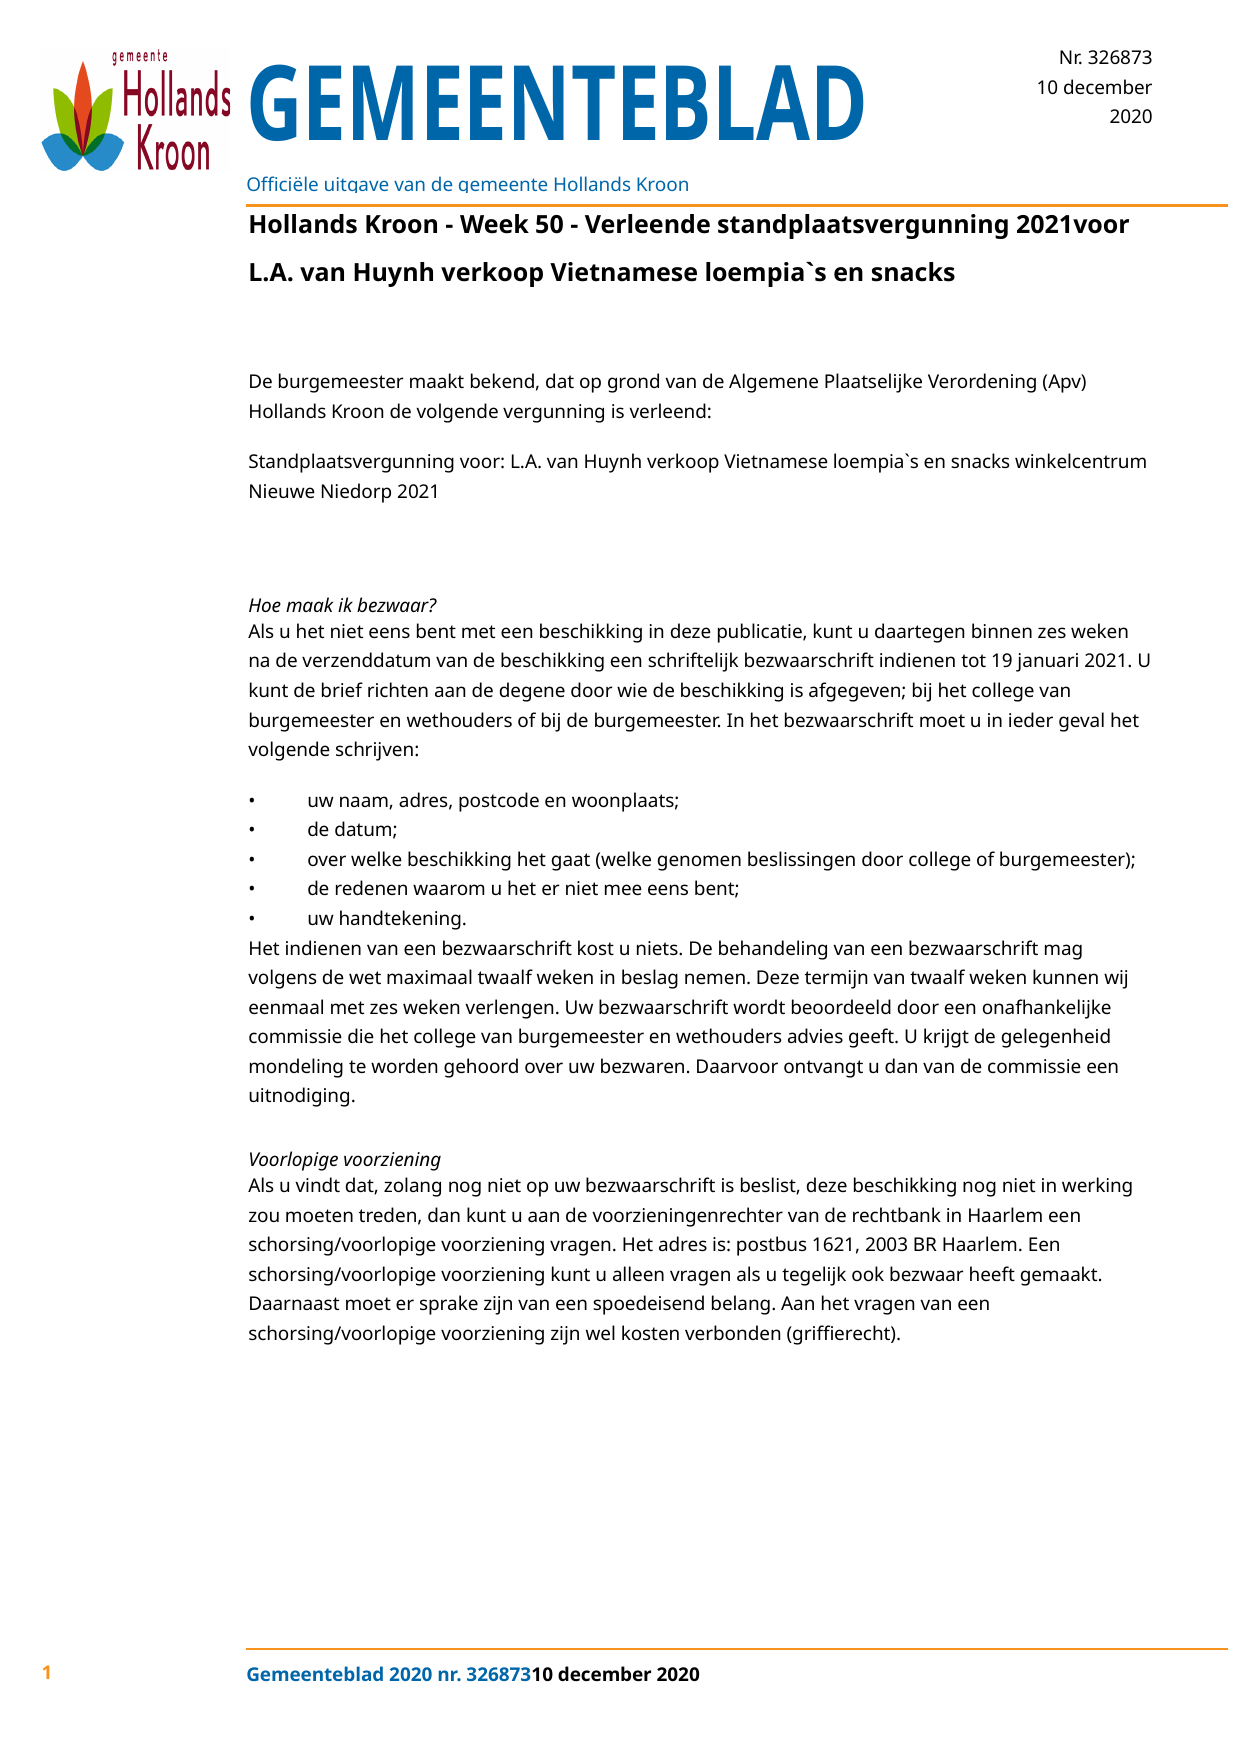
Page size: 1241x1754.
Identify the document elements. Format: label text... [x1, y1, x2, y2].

text Hollands Kroon - Week 50 - Verleende standplaatsvergunning 2021voor L.A. van Huynh verkoop Vietnamese loempia`s en snacks [248, 207, 1152, 288]
text Voorlopige voorziening [248, 1147, 1152, 1172]
list over welke beschikking het gaat (welke genomen beslissingen door college of burgemeester); [248, 846, 1152, 872]
text Als u vindt dat, zolang nog niet op uw bezwaarschrift is beslist, deze beschikking nog niet in werking zou moeten treden, dan kunt u aan de voorzieningenrechter van de rechtbank in Haarlem een schorsing/voorlopige voorziening vragen. Het adres is: postbus 1621, 2003 BR Haarlem. Een schorsing/voorlopige voorziening kunt u alleen vragen als u tegelijk ook bezwaar heeft gemaakt. Daarnaast moet er sprake zijn van een spoedeisend belang. Aan het vragen van een schorsing/voorlopige voorziening zijn wel kosten verbonden (griffierecht). [248, 1172, 1152, 1346]
picture [41, 47, 231, 172]
text De burgemeester maakt bekend, dat op grond van de Algemene Plaatselijke Verordening (Apv) Hollands Kroon de volgende vergunning is verleend: [248, 368, 1152, 424]
list uw naam, adres, postcode en woonplaats; [248, 787, 1152, 812]
list de redenen waarom u het er niet mee eens bent; [248, 876, 1152, 901]
list de datum; [248, 816, 1152, 842]
text Hoe maak ik bezwaar? [248, 592, 1152, 618]
text Als u het niet eens bent met een beschikking in deze publicatie, kunt u daartegen binnen zes weken na de verzenddatum van de beschikking een schriftelijk bezwaarschrift indienen tot 19 januari 2021. U kunt de brief richten aan de degene door wie de beschikking is afgegeven; bij het college van burgemeester en wethouders of bij de burgemeester. In het bezwaarschrift moet u in ieder geval het volgende schrijven: [248, 618, 1152, 762]
text Het indienen van een bezwaarschrift kost u niets. De behandeling van een bezwaarschrift mag volgens de wet maximaal twaalf weken in beslag nemen. Deze termijn van twaalf weken kunnen wij eenmaal met zes weken verlengen. Uw bezwaarschrift wordt beoordeeld door een onafhankelijke commissie die het college van burgemeester en wethouders advies geeft. U krijgt de gelegenheid mondeling te worden gehoord over uw bezwaren. Daarvoor ontvangt u dan van de commissie een uitnodiging. [248, 935, 1152, 1108]
text Standplaatsvergunning voor: L.A. van Huynh verkoop Vietnamese loempia`s en snacks winkelcentrum Nieuwe Niedorp 2021 [248, 448, 1152, 504]
list uw handtekening. [248, 905, 1152, 931]
